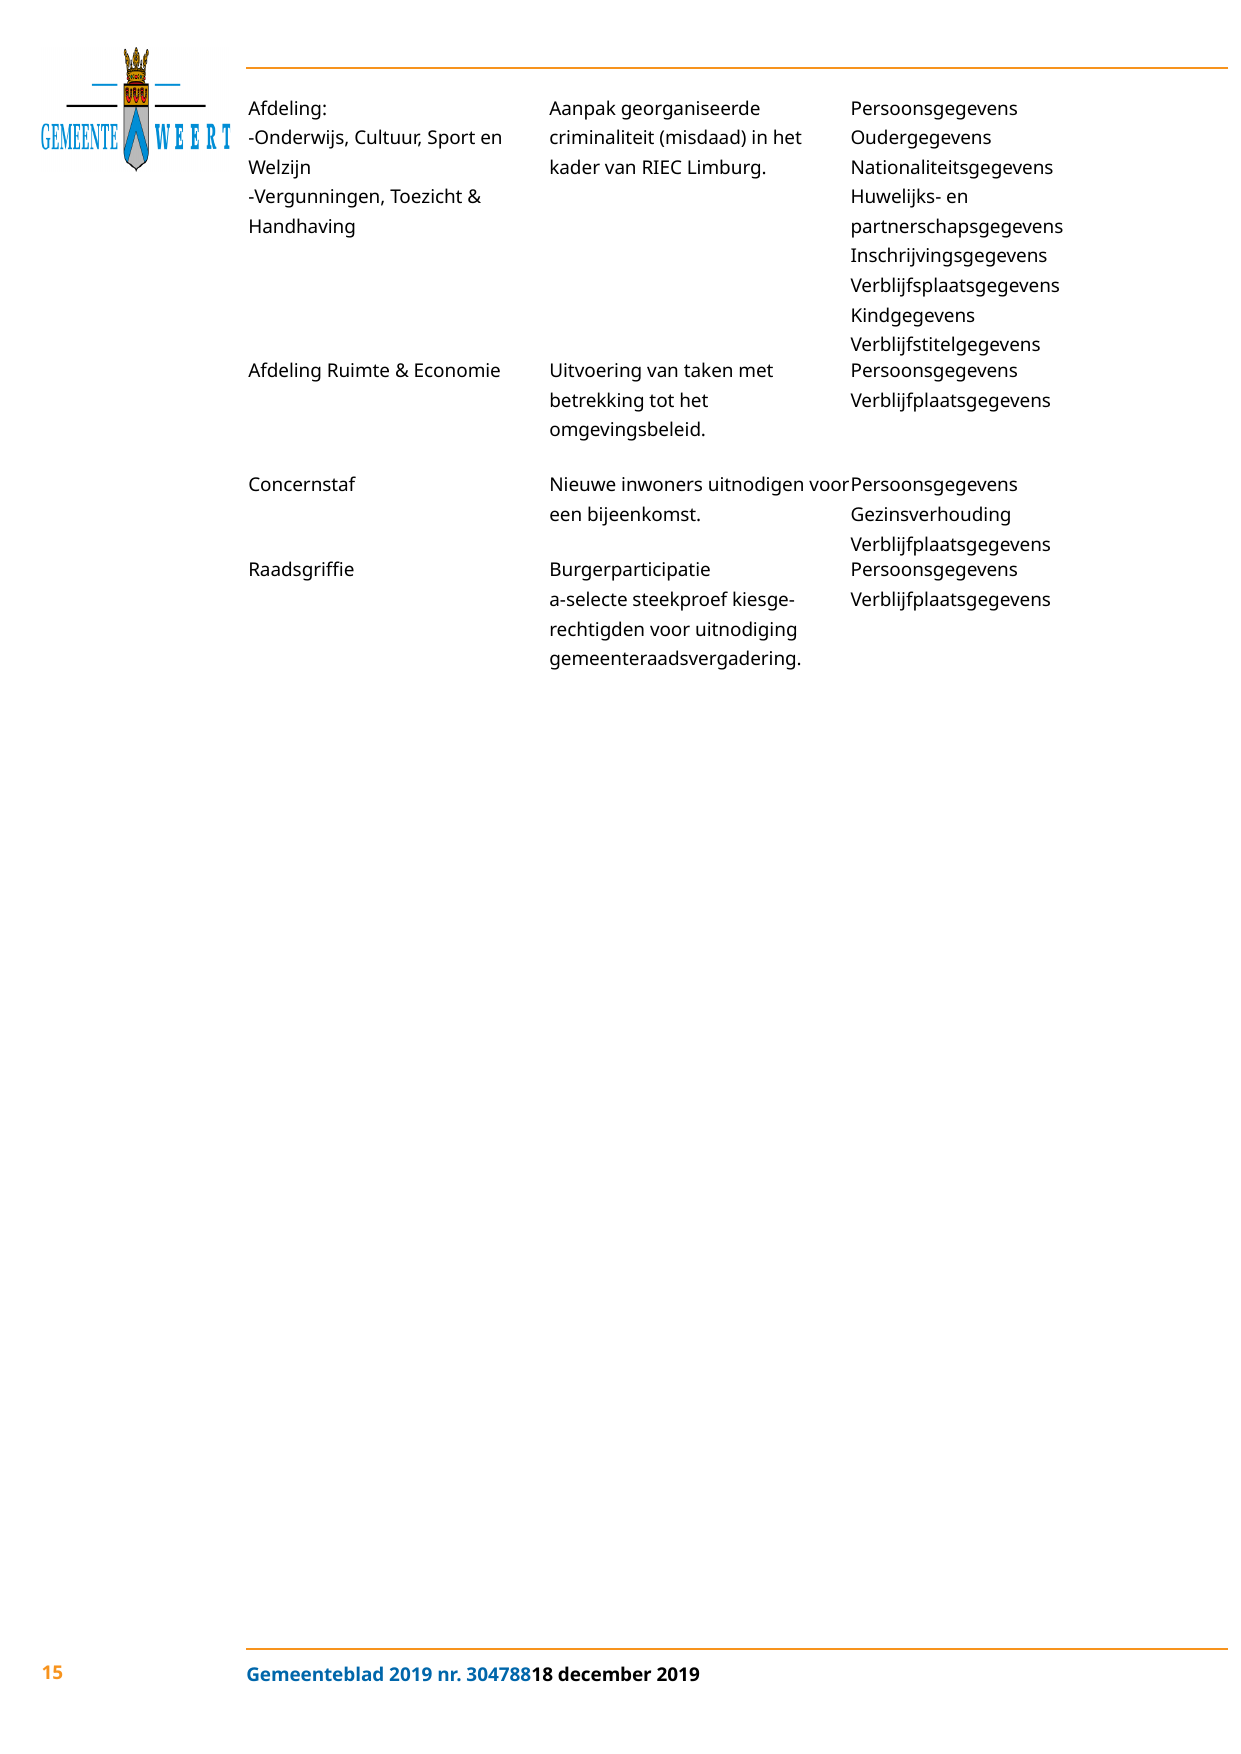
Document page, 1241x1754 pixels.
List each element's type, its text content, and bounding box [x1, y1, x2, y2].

table_cell Persoonsgegevens Oudergegevens Nationaliteitsgegevens Huwelijks- en partnerschapsgegevens Inschrijvingsgegevens Verblijfsplaatsgegevens Kindgegevens Verblijfstitelgegevens [850, 95, 1152, 357]
table_cell Raadsgriffie [248, 557, 549, 701]
table_cell Uitvoering van taken met betrekking tot het omgevingsbeleid. [549, 357, 850, 472]
table_cell Afdeling: -Onderwijs, Cultuur, Sport en Welzijn -Vergunningen, Toezicht & Handhaving [248, 95, 549, 357]
table_cell Aanpak georganiseerde criminaliteit (misdaad) in het kader van RIEC Limburg. [549, 95, 850, 357]
table_cell Persoonsgegevens Verblijfplaatsgegevens [850, 557, 1152, 701]
table_cell Persoonsgegevens Verblijfplaatsgegevens [850, 357, 1152, 472]
picture [41, 47, 231, 172]
table_cell Concernstaf [248, 472, 549, 557]
table_cell Nieuwe inwoners uitnodigen voor een bijeenkomst. [549, 472, 850, 557]
table_cell Afdeling Ruimte & Economie [248, 357, 549, 472]
table_cell Burgerparticipatie a-selecte steekproef kiesge-rechtigden voor uitnodiging gemeenteraadsvergadering. [549, 557, 850, 701]
table_cell Persoonsgegevens Gezinsverhouding Verblijfplaatsgegevens [850, 472, 1152, 557]
